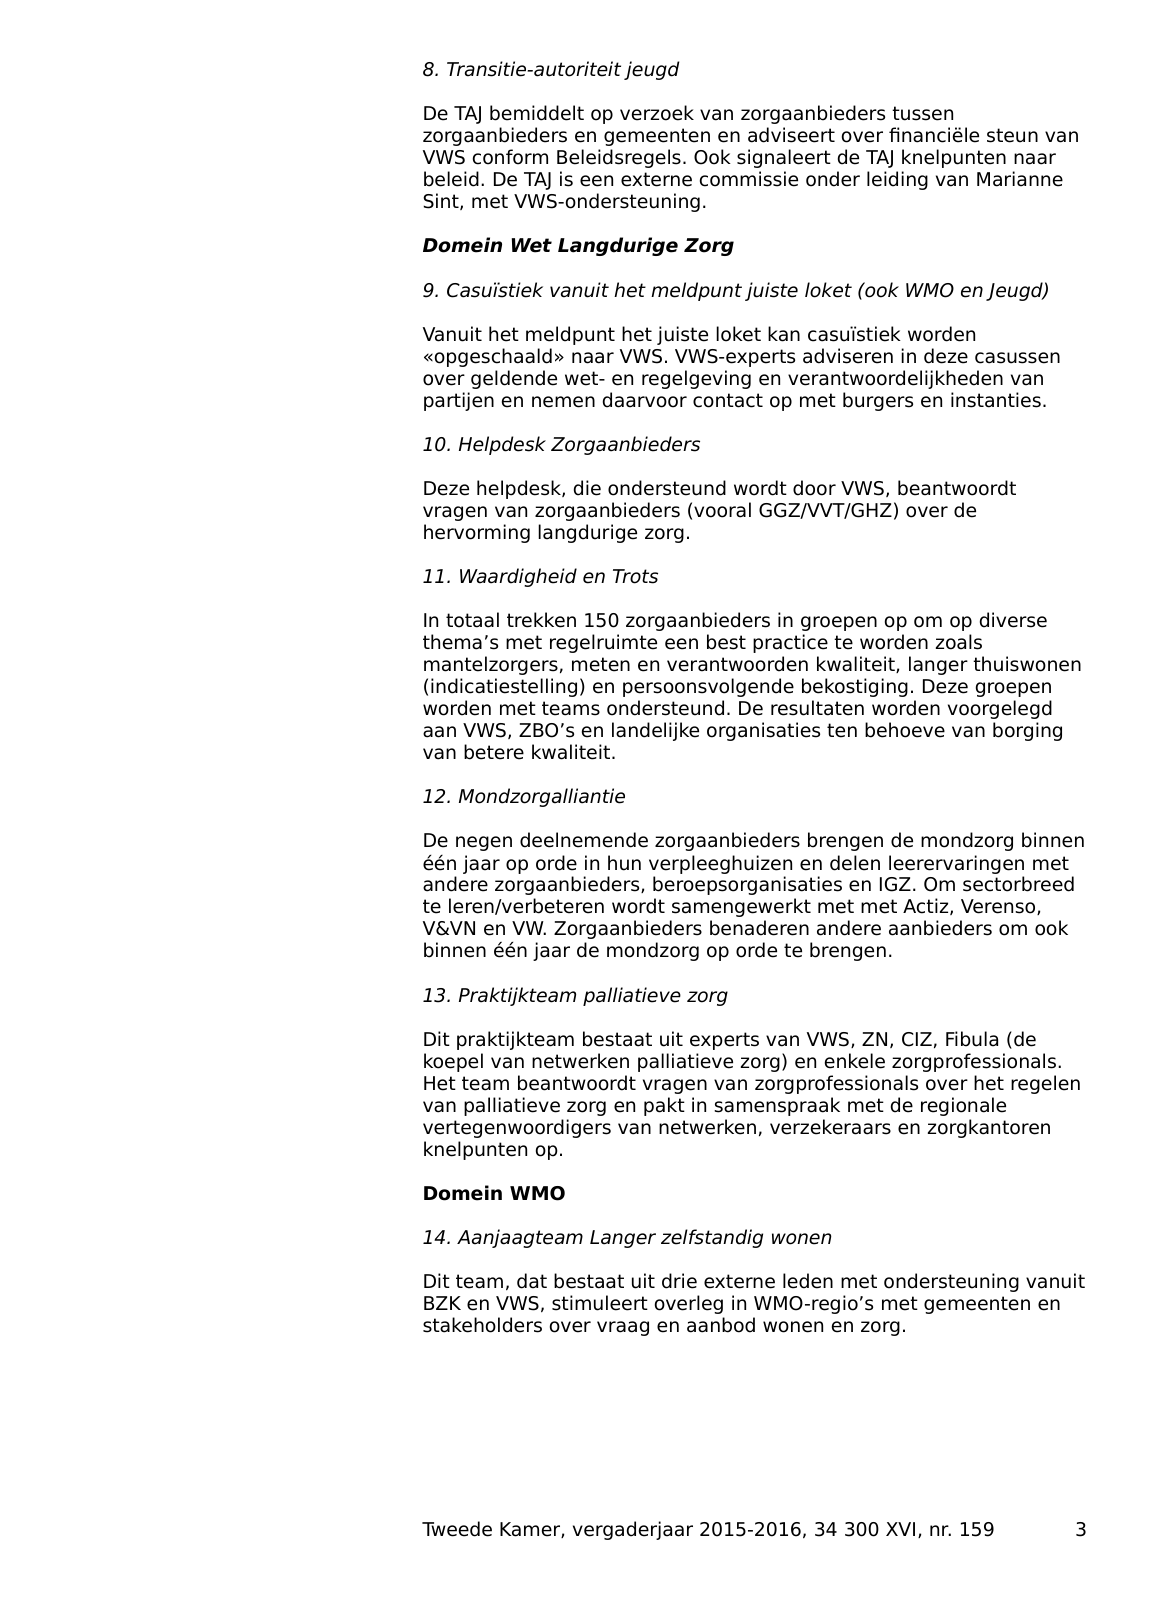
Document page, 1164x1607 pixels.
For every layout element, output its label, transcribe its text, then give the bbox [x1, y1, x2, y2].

subtitle 8. Transitie-autoriteit jeugd [422, 59, 1087, 81]
text Dit team, dat bestaat uit drie externe leden met ondersteuning vanuit BZK en VWS, stimuleert overleg in WMO-regio’s met gemeenten en stakeholders over vraag en aanbod wonen en zorg. [422, 1271, 1087, 1337]
text In totaal trekken 150 zorgaanbieders in groepen op om op diverse thema’s met regelruimte een best practice te worden zoals mantelzorgers, meten en verantwoorden kwaliteit, langer thuiswonen (indicatiestelling) en persoonsvolgende bekostiging. Deze groepen worden met teams ondersteund. De resultaten worden voorgelegd aan VWS, ZBO’s en landelijke organisaties ten behoeve van borging van betere kwaliteit. [422, 610, 1087, 764]
subtitle 12. Mondzorgalliantie [422, 786, 1087, 808]
text Deze helpdesk, die ondersteund wordt door VWS, beantwoordt vragen van zorgaanbieders (vooral GGZ/VVT/GHZ) over de hervorming langdurige zorg. [422, 478, 1087, 544]
text Dit praktijkteam bestaat uit experts van VWS, ZN, CIZ, Fibula (de koepel van netwerken palliatieve zorg) en enkele zorgprofessionals. Het team beantwoordt vragen van zorgprofessionals over het regelen van palliatieve zorg en pakt in samenspraak met de regionale vertegenwoordigers van netwerken, verzekeraars en zorgkantoren knelpunten op. [422, 1029, 1087, 1161]
text De negen deelnemende zorgaanbieders brengen de mondzorg binnen één jaar op orde in hun verpleeghuizen en delen leerervaringen met andere zorgaanbieders, beroepsorganisaties en IGZ. Om sectorbreed te leren/verbeteren wordt samengewerkt met met Actiz, Verenso, V&VN en VW. Zorgaanbieders benaderen andere aanbieders om ook binnen één jaar de mondzorg op orde te brengen. [422, 830, 1087, 962]
text Vanuit het meldpunt het juiste loket kan casuïstiek worden «opgeschaald» naar VWS. VWS-experts adviseren in deze casussen over geldende wet- en regelgeving en verantwoordelijkheden van partijen en nemen daarvoor contact op met burgers en instanties. [422, 324, 1087, 412]
subtitle 10. Helpdesk Zorgaanbieders [422, 434, 1087, 456]
subtitle 14. Aanjaagteam Langer zelfstandig wonen [422, 1227, 1087, 1249]
subtitle Domein WMO [422, 1183, 1087, 1205]
text De TAJ bemiddelt op verzoek van zorgaanbieders tussen zorgaanbieders en gemeenten en adviseert over financiële steun van VWS conform Beleidsregels. Ook signaleert de TAJ knelpunten naar beleid. De TAJ is een externe commissie onder leiding van Marianne Sint, met VWS-ondersteuning. [422, 103, 1087, 213]
subtitle Domein Wet Langdurige Zorg [422, 235, 1087, 257]
subtitle 13. Praktijkteam palliatieve zorg [422, 984, 1087, 1006]
subtitle 11. Waardigheid en Trots [422, 566, 1087, 588]
subtitle 9. Casuïstiek vanuit het meldpunt juiste loket (ook WMO en Jeugd) [422, 279, 1087, 301]
